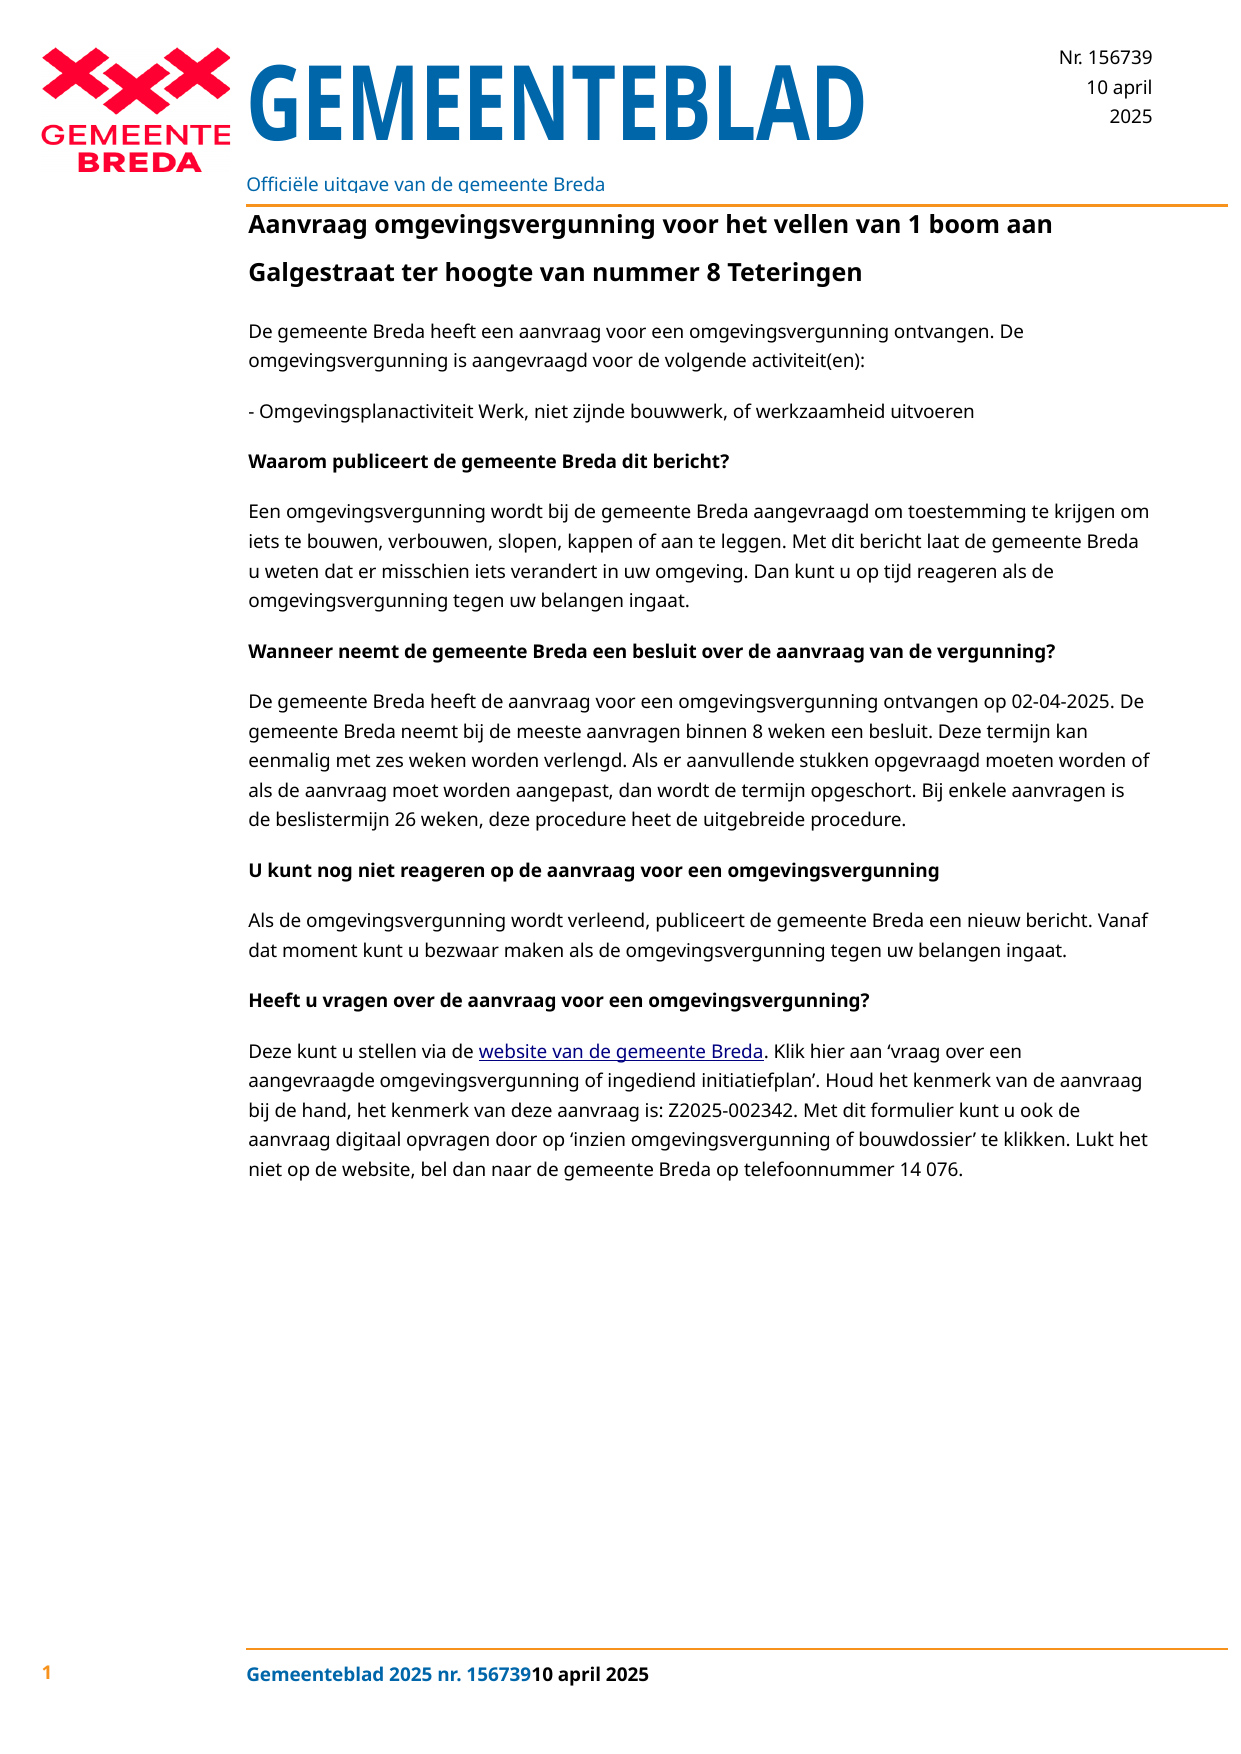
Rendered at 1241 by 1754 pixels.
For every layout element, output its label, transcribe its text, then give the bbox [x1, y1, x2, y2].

text U kunt nog niet reageren op de aanvraag voor een omgevingsvergunning [248, 857, 1152, 883]
text De gemeente Breda heeft de aanvraag voor een omgevingsvergunning ontvangen op 02-04-2025. De gemeente Breda neemt bij de meeste aanvragen binnen 8 weken een besluit. Deze termijn kan eenmalig met zes weken worden verlengd. Als er aanvullende stukken opgevraagd moeten worden of als de aanvraag moet worden aangepast, dan wordt de termijn opgeschort. Bij enkele aanvragen is de beslistermijn 26 weken, deze procedure heet de uitgebreide procedure. [248, 688, 1152, 832]
text Wanneer neemt de gemeente Breda een besluit over de aanvraag van de vergunning? [248, 638, 1152, 664]
text Een omgevingsvergunning wordt bij de gemeente Breda aangevraagd om toestemming te krijgen om iets te bouwen, verbouwen, slopen, kappen of aan te leggen. Met dit bericht laat de gemeente Breda u weten dat er misschien iets verandert in uw omgeving. Dan kunt u op tijd reageren als de omgevingsvergunning tegen uw belangen ingaat. [248, 499, 1152, 613]
text - Omgevingsplanactiviteit Werk, niet zijnde bouwwerk, of werkzaamheid uitvoeren [248, 398, 1152, 424]
text Waarom publiceert de gemeente Breda dit bericht? [248, 448, 1152, 474]
picture [41, 47, 231, 172]
text Aanvraag omgevingsvergunning voor het vellen van 1 boom aan Galgestraat ter hoogte van nummer 8 Teteringen [248, 207, 1152, 288]
text Als de omgevingsvergunning wordt verleend, publiceert de gemeente Breda een nieuw bericht. Vanaf dat moment kunt u bezwaar maken als de omgevingsvergunning tegen uw belangen ingaat. [248, 907, 1152, 963]
text Deze kunt u stellen via de website van de gemeente Breda. Klik hier aan ‘vraag over een aangevraagde omgevingsvergunning of ingediend initiatiefplan’. Houd het kenmerk van de aanvraag bij de hand, het kenmerk van deze aanvraag is: Z2025-002342. Met dit formulier kunt u ook de aanvraag digitaal opvragen door op ‘inzien omgevingsvergunning of bouwdossier’ te klikken. Lukt het niet op de website, bel dan naar de gemeente Breda op telefoonnummer 14 076. [248, 1038, 1152, 1182]
text Heeft u vragen over de aanvraag voor een omgevingsvergunning? [248, 987, 1152, 1013]
text De gemeente Breda heeft een aanvraag voor een omgevingsvergunning ontvangen. De omgevingsvergunning is aangevraagd voor de volgende activiteit(en): [248, 318, 1152, 373]
